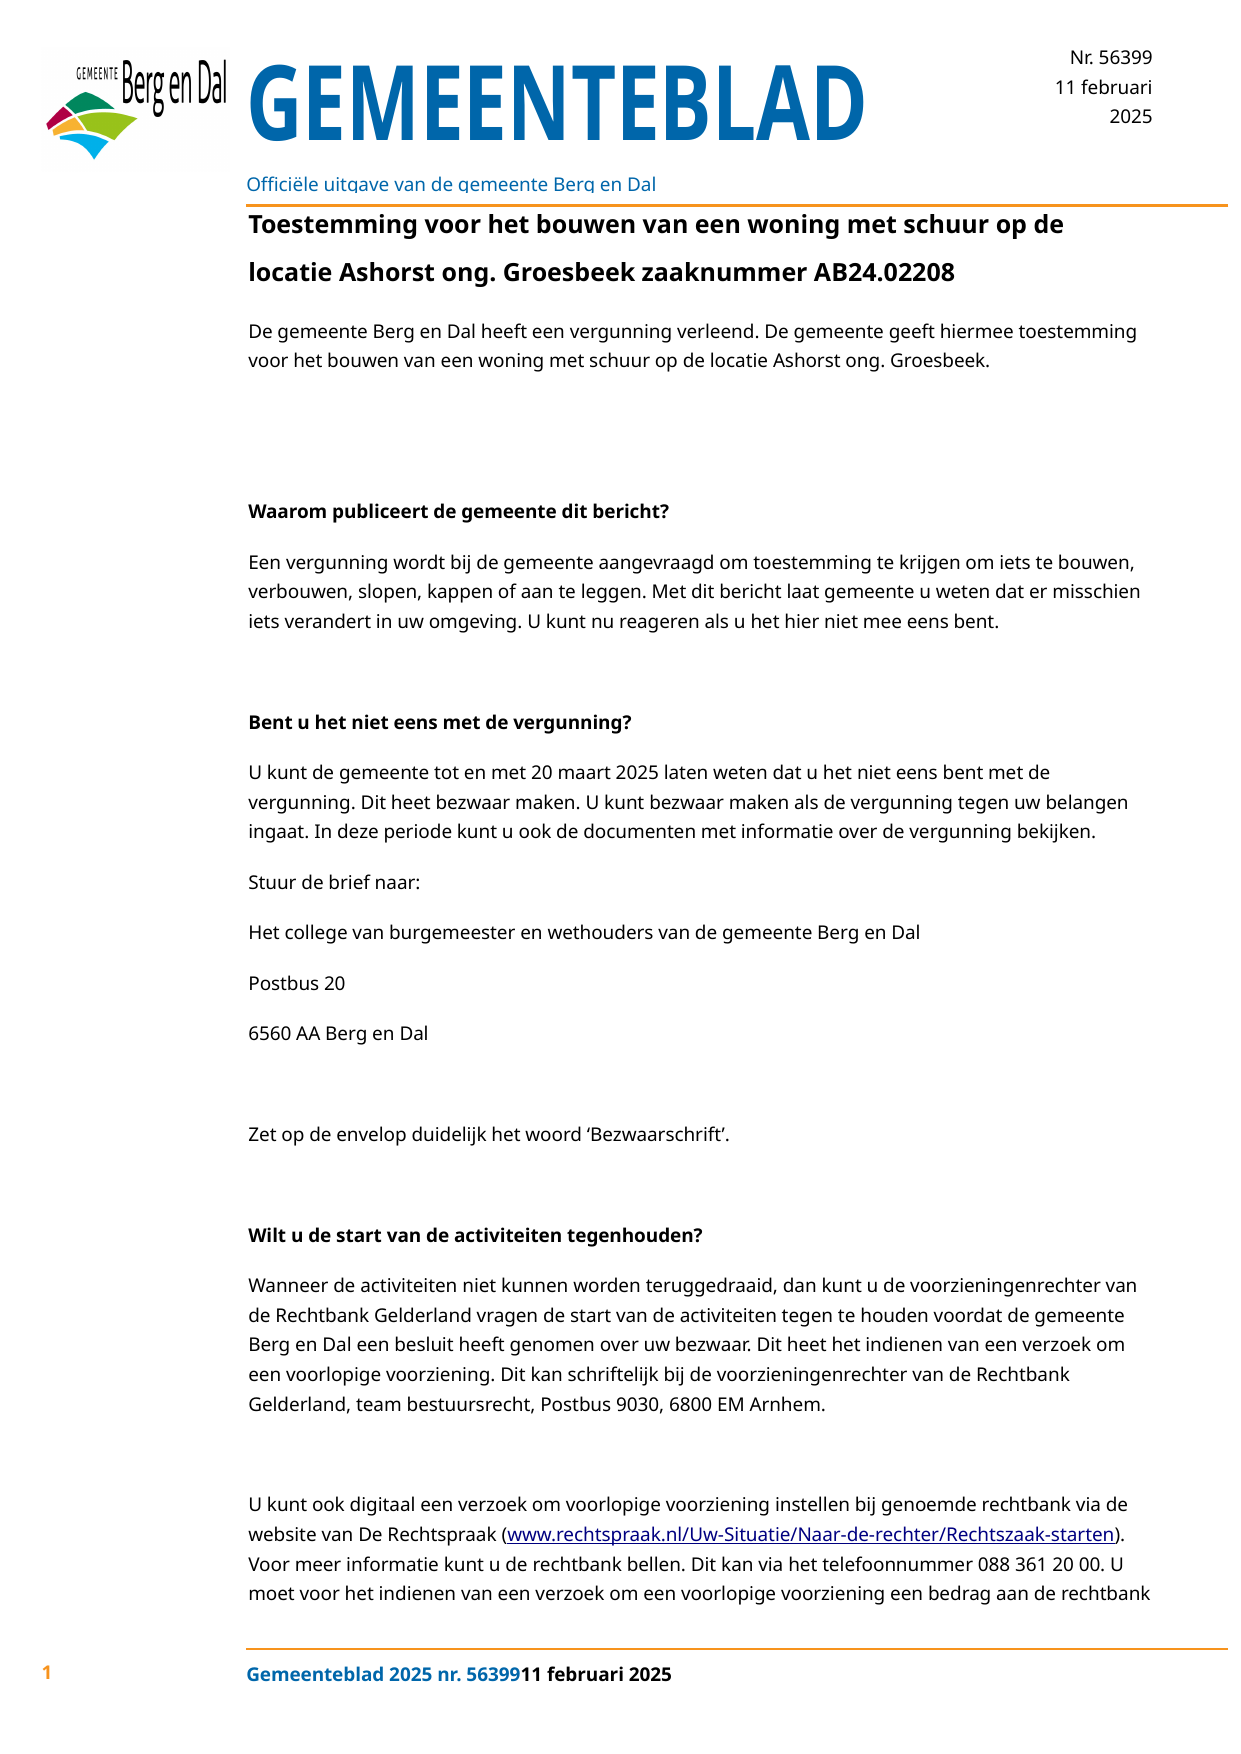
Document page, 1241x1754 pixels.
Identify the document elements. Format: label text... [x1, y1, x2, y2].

text 6560 AA Berg en Dal [248, 1020, 1152, 1046]
text Postbus 20 [248, 970, 1152, 996]
text Bent u het niet eens met de vergunning? [248, 709, 1152, 735]
picture [41, 47, 231, 172]
text Toestemming voor het bouwen van een woning met schuur op de locatie Ashorst ong. Groesbeek zaaknummer AB24.02208 [248, 207, 1152, 288]
text De gemeente Berg en Dal heeft een vergunning verleend. De gemeente geeft hiermee toestemming voor het bouwen van een woning met schuur op de locatie Ashorst ong. Groesbeek. [248, 318, 1152, 373]
text U kunt de gemeente tot en met 20 maart 2025 laten weten dat u het niet eens bent met de vergunning. Dit heet bezwaar maken. U kunt bezwaar maken als de vergunning tegen uw belangen ingaat. In deze periode kunt u ook de documenten met informatie over de vergunning bekijken. [248, 759, 1152, 844]
text Wilt u de start van de activiteiten tegenhouden? [248, 1222, 1152, 1248]
text Een vergunning wordt bij de gemeente aangevraagd om toestemming te krijgen om iets te bouwen, verbouwen, slopen, kappen of aan te leggen. Met dit bericht laat gemeente u weten dat er misschien iets verandert in uw omgeving. U kunt nu reageren als u het hier niet mee eens bent. [248, 549, 1152, 634]
text Wanneer de activiteiten niet kunnen worden teruggedraaid, dan kunt u de voorzieningenrechter van de Rechtbank Gelderland vragen de start van de activiteiten tegen te houden voordat de gemeente Berg en Dal een besluit heeft genomen over uw bezwaar. Dit heet het indienen van een verzoek om een voorlopige voorziening. Dit kan schriftelijk bij de voorzieningenrechter van de Rechtbank Gelderland, team bestuursrecht, Postbus 9030, 6800 EM Arnhem. [248, 1272, 1152, 1417]
text Waarom publiceert de gemeente dit bericht? [248, 499, 1152, 524]
text Het college van burgemeester en wethouders van de gemeente Berg en Dal [248, 919, 1152, 945]
text Zet op de envelop duidelijk het woord ‘Bezwaarschrift’. [248, 1121, 1152, 1147]
text Stuur de brief naar: [248, 869, 1152, 895]
text U kunt ook digitaal een verzoek om voorlopige voorziening instellen bij genoemde rechtbank via de website van De Rechtspraak (www.rechtspraak.nl/Uw-Situatie/Naar-de-rechter/Rechtszaak-starten). Voor meer informatie kunt u de rechtbank bellen. Dit kan via het telefoonnummer 088 361 20 00. U moet voor het indienen van een verzoek om een voorlopige voorziening een bedrag aan de rechtbank [248, 1492, 1152, 1606]
